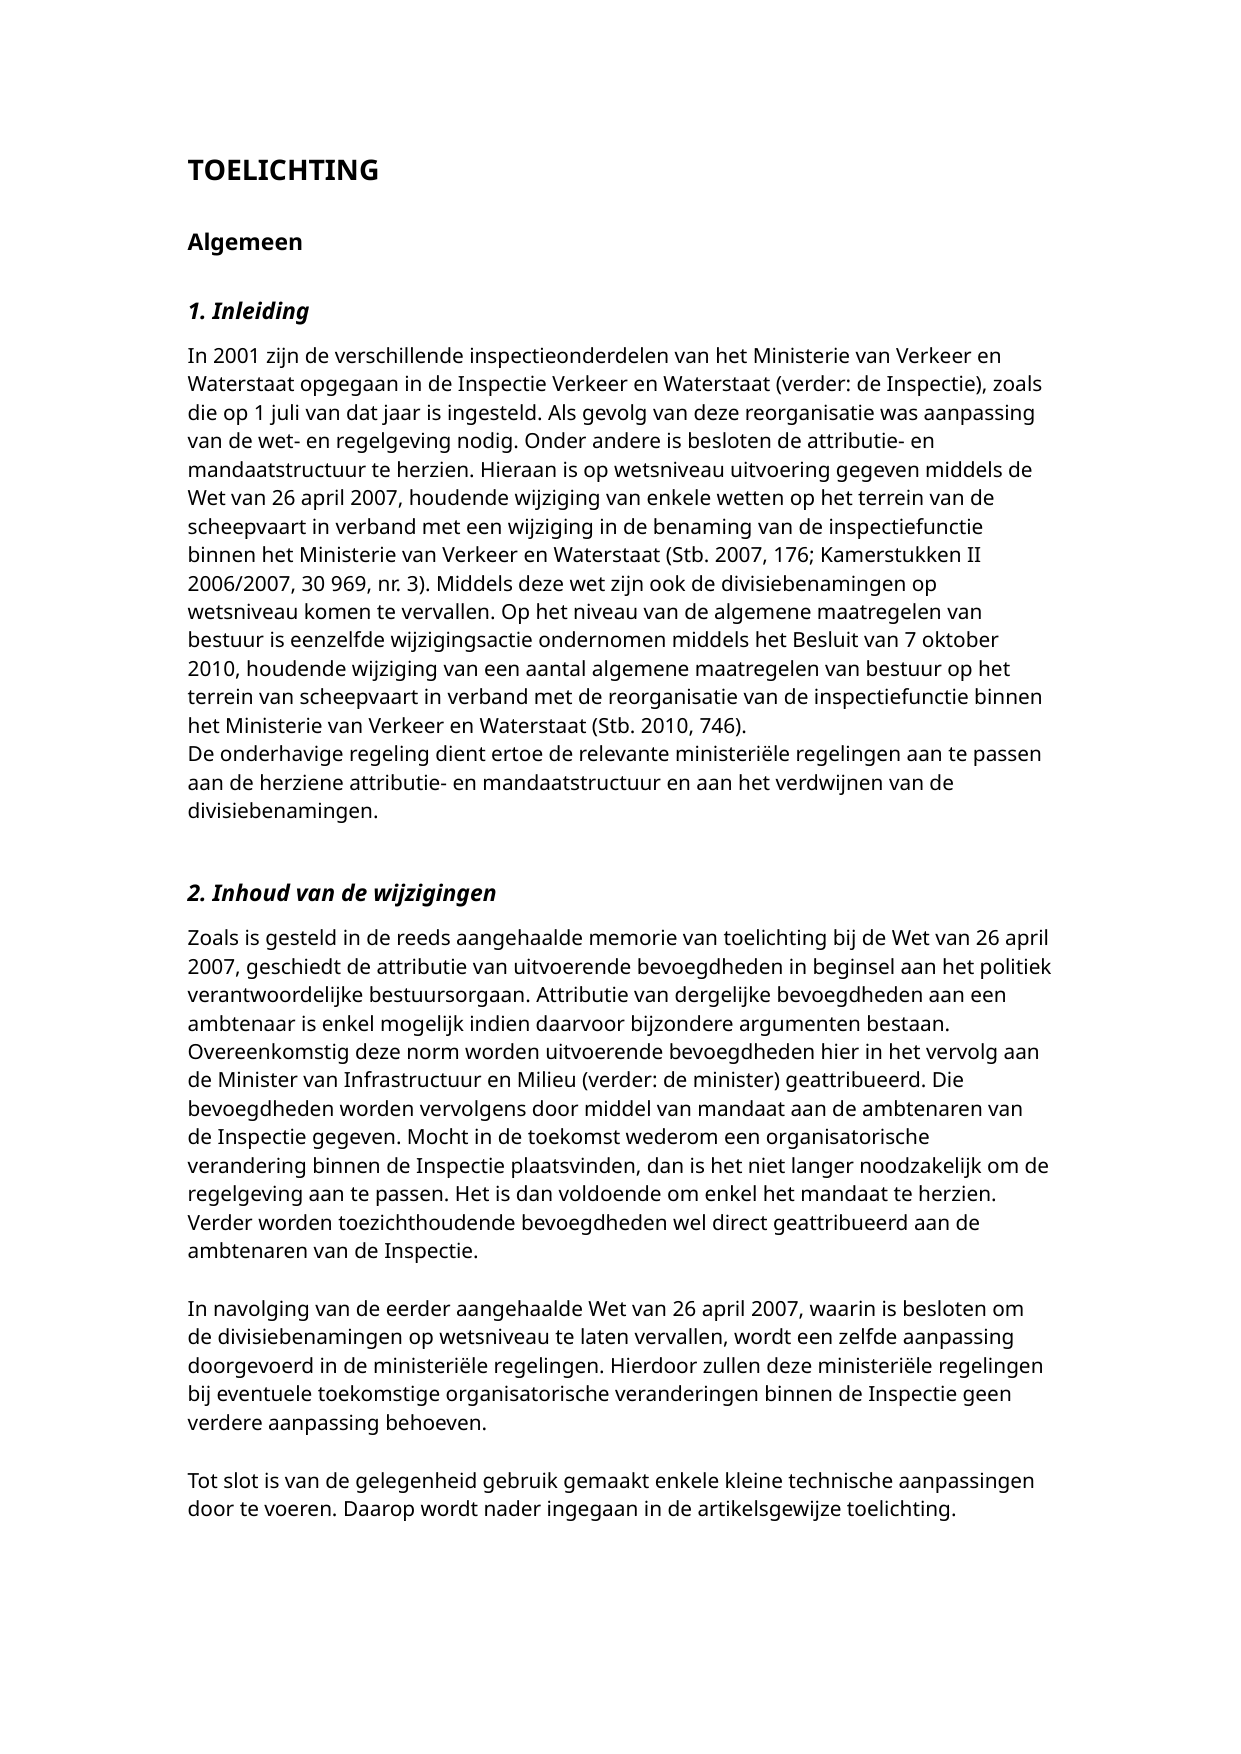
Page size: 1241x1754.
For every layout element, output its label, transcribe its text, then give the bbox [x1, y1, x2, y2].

text Tot slot is van de gelegenheid gebruik gemaakt enkele kleine technische aanpassingen door te voeren. Daarop wordt nader ingegaan in de artikelsgewijze toelichting. [187, 1466, 1053, 1523]
subtitle 1. Inleiding [187, 295, 1053, 326]
text In navolging van de eerder aangehaalde Wet van 26 april 2007, waarin is besloten om de divisiebenamingen op wetsniveau te laten vervallen, wordt een zelfde aanpassing doorgevoerd in de ministeriële regelingen. Hierdoor zullen deze ministeriële regelingen bij eventuele toekomstige organisatorische veranderingen binnen de Inspectie geen verdere aanpassing behoeven. [187, 1294, 1053, 1436]
subtitle Algemeen [187, 226, 1053, 257]
subtitle TOELICHTING [187, 150, 1053, 189]
text De onderhavige regeling dient ertoe de relevante ministeriële regelingen aan te passen aan de herziene attributie- en mandaatstructuur en aan het verdwijnen van de divisiebenamingen. [187, 739, 1053, 824]
text Zoals is gesteld in de reeds aangehaalde memorie van toelichting bij de Wet van 26 april 2007, geschiedt de attributie van uitvoerende bevoegdheden in beginsel aan het politiek verantwoordelijke bestuursorgaan. Attributie van dergelijke bevoegdheden aan een ambtenaar is enkel mogelijk indien daarvoor bijzondere argumenten bestaan. Overeenkomstig deze norm worden uitvoerende bevoegdheden hier in het vervolg aan de Minister van Infrastructuur en Milieu (verder: de minister) geattribueerd. Die bevoegdheden worden vervolgens door middel van mandaat aan de ambtenaren van de Inspectie gegeven. Mocht in de toekomst wederom een organisatorische verandering binnen de Inspectie plaatsvinden, dan is het niet langer noodzakelijk om de regelgeving aan te passen. Het is dan voldoende om enkel het mandaat te herzien. Verder worden toezichthoudende bevoegdheden wel direct geattribueerd aan de ambtenaren van de Inspectie. [187, 923, 1053, 1264]
subtitle 2. Inhoud van de wijzigingen [187, 877, 1053, 908]
text In 2001 zijn de verschillende inspectieonderdelen van het Ministerie van Verkeer en Waterstaat opgegaan in de Inspectie Verkeer en Waterstaat (verder: de Inspectie), zoals die op 1 juli van dat jaar is ingesteld. Als gevolg van deze reorganisatie was aanpassing van de wet- en regelgeving nodig. Onder andere is besloten de attributie- en mandaatstructuur te herzien. Hieraan is op wetsniveau uitvoering gegeven middels de Wet van 26 april 2007, houdende wijziging van enkele wetten op het terrein van de scheepvaart in verband met een wijziging in de benaming van de inspectiefunctie binnen het Ministerie van Verkeer en Waterstaat (Stb. 2007, 176; Kamerstukken II 2006/2007, 30 969, nr. 3). Middels deze wet zijn ook de divisiebenamingen op wetsniveau komen te vervallen. Op het niveau van de algemene maatregelen van bestuur is eenzelfde wijzigingsactie ondernomen middels het Besluit van 7 oktober 2010, houdende wijziging van een aantal algemene maatregelen van bestuur op het terrein van scheepvaart in verband met de reorganisatie van de inspectiefunctie binnen het Ministerie van Verkeer en Waterstaat (Stb. 2010, 746). [187, 341, 1053, 739]
